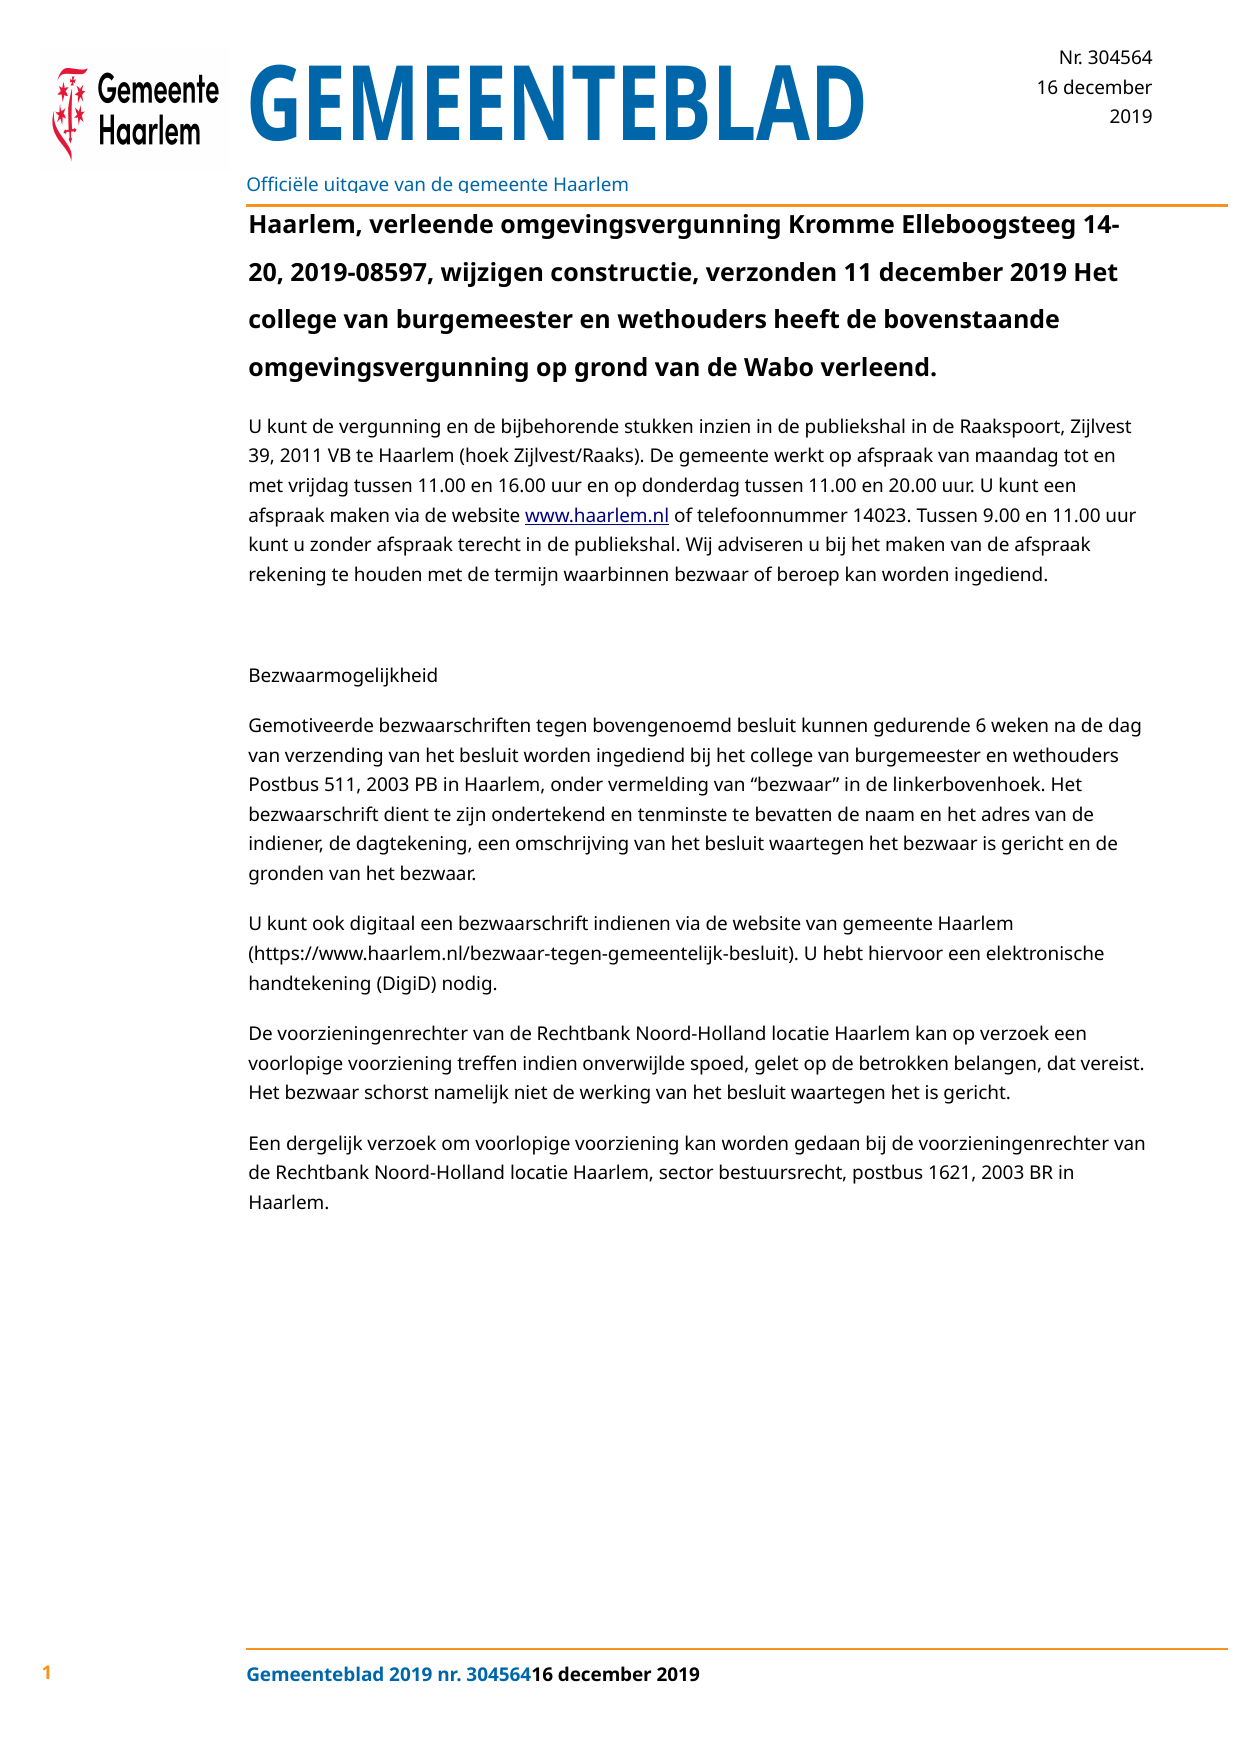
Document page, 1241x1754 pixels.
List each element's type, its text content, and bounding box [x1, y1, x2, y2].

text Bezwaarmogelijkheid [248, 662, 1152, 688]
text De voorzieningenrechter van de Rechtbank Noord-Holland locatie Haarlem kan op verzoek een voorlopige voorziening treffen indien onverwijlde spoed, gelet op de betrokken belangen, dat vereist. Het bezwaar schorst namelijk niet de werking van het besluit waartegen het is gericht. [248, 1020, 1152, 1105]
text U kunt de vergunning en de bijbehorende stukken inzien in de publiekshal in de Raakspoort, Zijlvest 39, 2011 VB te Haarlem (hoek Zijlvest/Raaks). De gemeente werkt op afspraak van maandag tot en met vrijdag tussen 11.00 en 16.00 uur en op donderdag tussen 11.00 en 20.00 uur. U kunt een afspraak maken via de website www.haarlem.nl of telefoonnummer 14023. Tussen 9.00 en 11.00 uur kunt u zonder afspraak terecht in de publiekshal. Wij adviseren u bij het maken van de afspraak rekening te houden met de termijn waarbinnen bezwaar of beroep kan worden ingediend. [248, 413, 1152, 587]
text Gemotiveerde bezwaarschriften tegen bovengenoemd besluit kunnen gedurende 6 weken na de dag van verzending van het besluit worden ingediend bij het college van burgemeester en wethouders Postbus 511, 2003 PB in Haarlem, onder vermelding van “bezwaar” in de linkerbovenhoek. Het bezwaarschrift dient te zijn ondertekend en tenminste te bevatten de naam en het adres van de indiener, de dagtekening, een omschrijving van het besluit waartegen het bezwaar is gericht en de gronden van het bezwaar. [248, 712, 1152, 886]
text U kunt ook digitaal een bezwaarschrift indienen via de website van gemeente Haarlem (https://www.haarlem.nl/bezwaar-tegen-gemeentelijk-besluit). U hebt hiervoor een elektronische handtekening (DigiD) nodig. [248, 911, 1152, 996]
text Een dergelijk verzoek om voorlopige voorziening kan worden gedaan bij de voorzieningenrechter van de Rechtbank Noord-Holland locatie Haarlem, sector bestuursrecht, postbus 1621, 2003 BR in Haarlem. [248, 1130, 1152, 1215]
text Haarlem, verleende omgevingsvergunning Kromme Elleboogsteeg 14-20, 2019-08597, wijzigen constructie, verzonden 11 december 2019 Het college van burgemeester en wethouders heeft de bovenstaande omgevingsvergunning op grond van de Wabo verleend. [248, 207, 1152, 384]
picture [41, 47, 231, 172]
